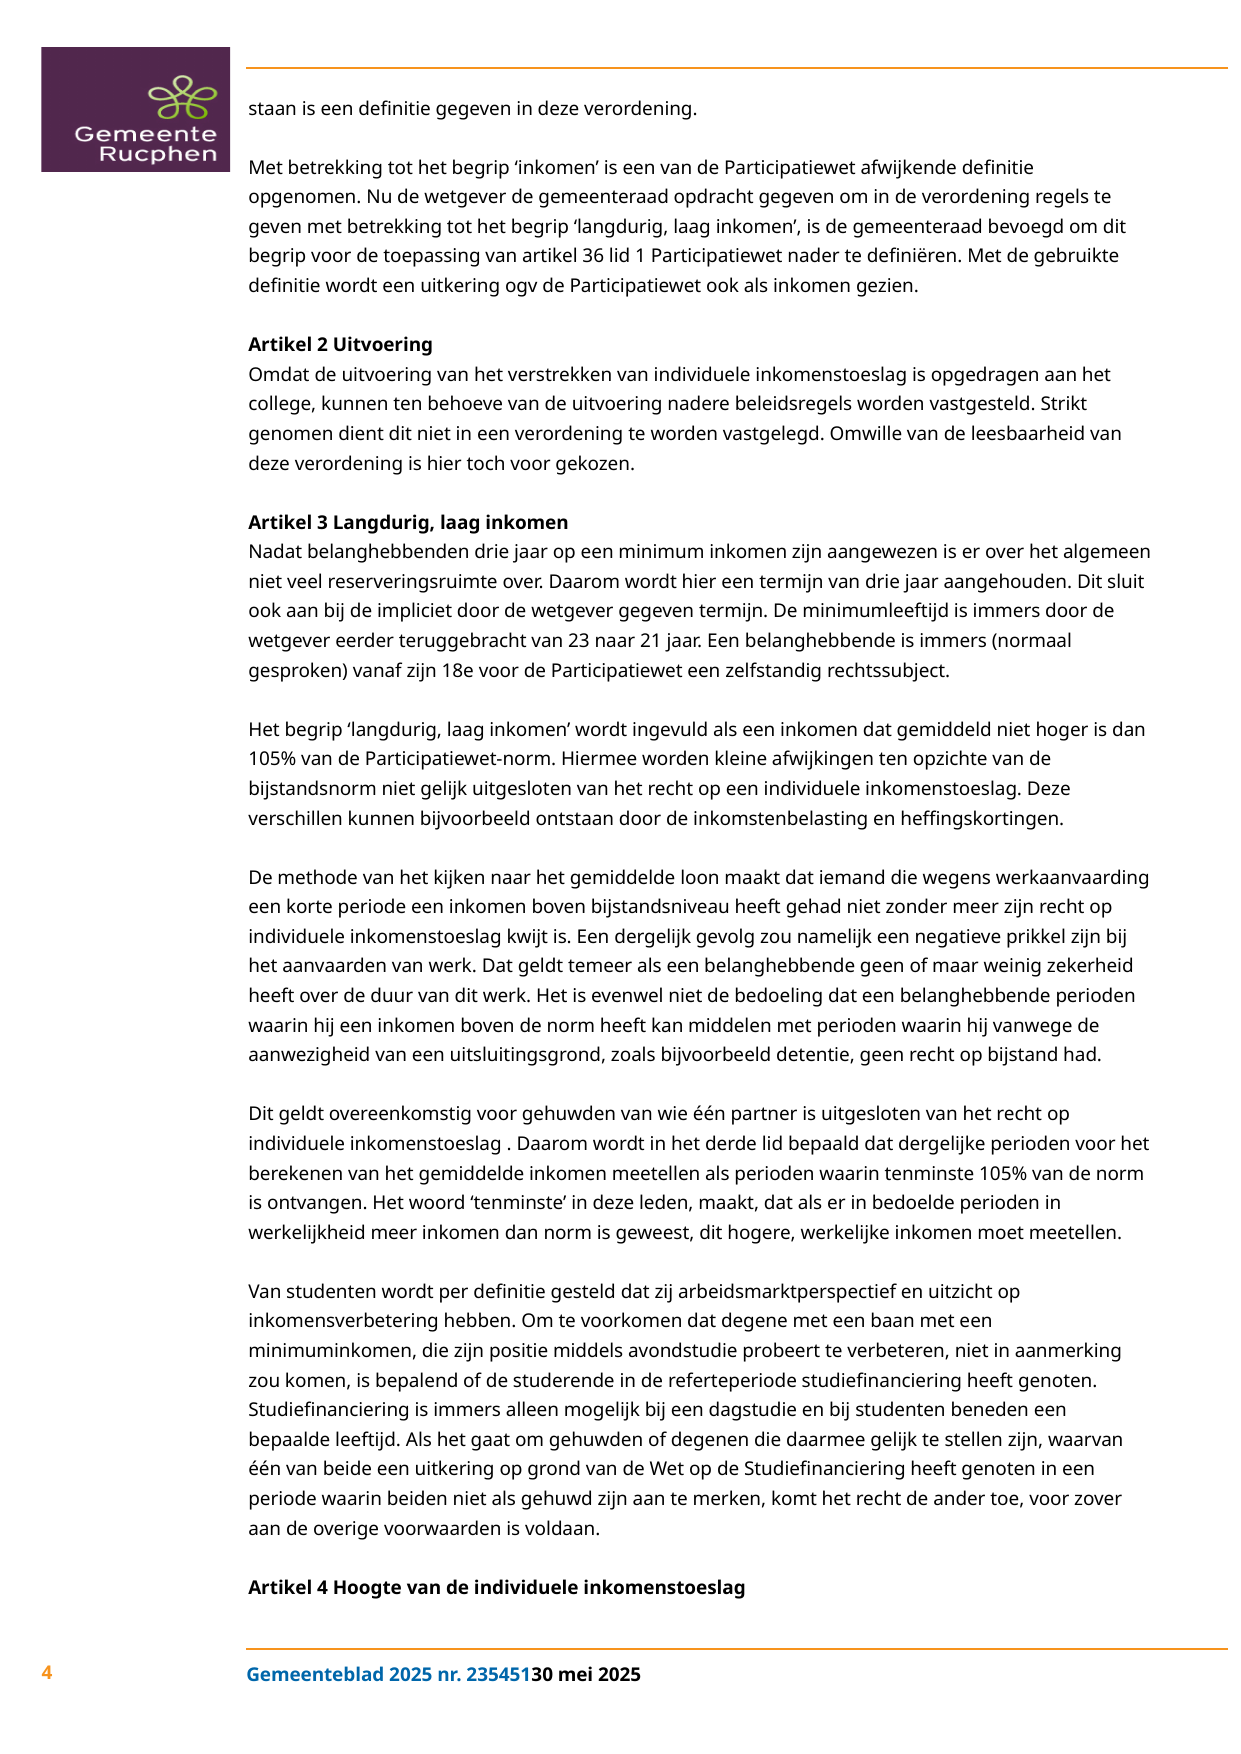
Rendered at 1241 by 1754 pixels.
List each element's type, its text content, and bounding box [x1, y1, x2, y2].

text Met betrekking tot het begrip ‘inkomen’ is een van de Participatiewet afwijkende definitie opgenomen. Nu de wetgever de gemeenteraad opdracht gegeven om in de verordening regels te geven met betrekking tot het begrip ‘langdurig, laag inkomen’, is de gemeenteraad bevoegd om dit begrip voor de toepassing van artikel 36 lid 1 Participatiewet nader te definiëren. Met de gebruikte definitie wordt een uitkering ogv de Participatiewet ook als inkomen gezien. [248, 154, 1152, 298]
picture [41, 47, 231, 172]
text Artikel 3 Langdurig, laag inkomen [248, 509, 1152, 535]
text Het begrip ‘langdurig, laag inkomen’ wordt ingevuld als een inkomen dat gemiddeld niet hoger is dan 105% van de Participatiewet-norm. Hiermee worden kleine afwijkingen ten opzichte van de bijstandsnorm niet gelijk uitgesloten van het recht op een individuele inkomenstoeslag. Deze verschillen kunnen bijvoorbeeld ontstaan door de inkomstenbelasting en heffingskortingen. [248, 716, 1152, 831]
text Artikel 2 Uitvoering [248, 331, 1152, 357]
text Omdat de uitvoering van het verstrekken van individuele inkomenstoeslag is opgedragen aan het college, kunnen ten behoeve van de uitvoering nadere beleidsregels worden vastgesteld. Strikt genomen dient dit niet in een verordening te worden vastgelegd. Omwille van de leesbaarheid van deze verordening is hier toch voor gekozen. [248, 361, 1152, 476]
text De methode van het kijken naar het gemiddelde loon maakt dat iemand die wegens werkaanvaarding een korte periode een inkomen boven bijstandsniveau heeft gehad niet zonder meer zijn recht op individuele inkomenstoeslag kwijt is. Een dergelijk gevolg zou namelijk een negatieve prikkel zijn bij het aanvaarden van werk. Dat geldt temeer als een belanghebbende geen of maar weinig zekerheid heeft over de duur van dit werk. Het is evenwel niet de bedoeling dat een belanghebbende perioden waarin hij een inkomen boven de norm heeft kan middelen met perioden waarin hij vanwege de aanwezigheid van een uitsluitingsgrond, zoals bijvoorbeeld detentie, geen recht op bijstand had. [248, 864, 1152, 1067]
text Van studenten wordt per definitie gesteld dat zij arbeidsmarktperspectief en uitzicht op inkomensverbetering hebben. Om te voorkomen dat degene met een baan met een minimuminkomen, die zijn positie middels avondstudie probeert te verbeteren, niet in aanmerking zou komen, is bepalend of de studerende in de referteperiode studiefinanciering heeft genoten. Studiefinanciering is immers alleen mogelijk bij een dagstudie en bij studenten beneden een bepaalde leeftijd. Als het gaat om gehuwden of degenen die daarmee gelijk te stellen zijn, waarvan één van beide een uitkering op grond van de Wet op de Studiefinanciering heeft genoten in een periode waarin beiden niet als gehuwd zijn aan te merken, komt het recht de ander toe, voor zover aan de overige voorwaarden is voldaan. [248, 1278, 1152, 1541]
text Dit geldt overeenkomstig voor gehuwden van wie één partner is uitgesloten van het recht op individuele inkomenstoeslag . Daarom wordt in het derde lid bepaald dat dergelijke perioden voor het berekenen van het gemiddelde inkomen meetellen als perioden waarin tenminste 105% van de norm is ontvangen. Het woord ‘tenminste’ in deze leden, maakt, dat als er in bedoelde perioden in werkelijkheid meer inkomen dan norm is geweest, dit hogere, werkelijke inkomen moet meetellen. [248, 1101, 1152, 1245]
text staan is een definitie gegeven in deze verordening. [248, 95, 1152, 121]
text Nadat belanghebbenden drie jaar op een minimum inkomen zijn aangewezen is er over het algemeen niet veel reserveringsruimte over. Daarom wordt hier een termijn van drie jaar aangehouden. Dit sluit ook aan bij de impliciet door de wetgever gegeven termijn. De minimumleeftijd is immers door de wetgever eerder teruggebracht van 23 naar 21 jaar. Een belanghebbende is immers (normaal gesproken) vanaf zijn 18e voor de Participatiewet een zelfstandig rechtssubject. [248, 538, 1152, 683]
text Artikel 4 Hoogte van de individuele inkomenstoeslag [248, 1574, 1152, 1600]
